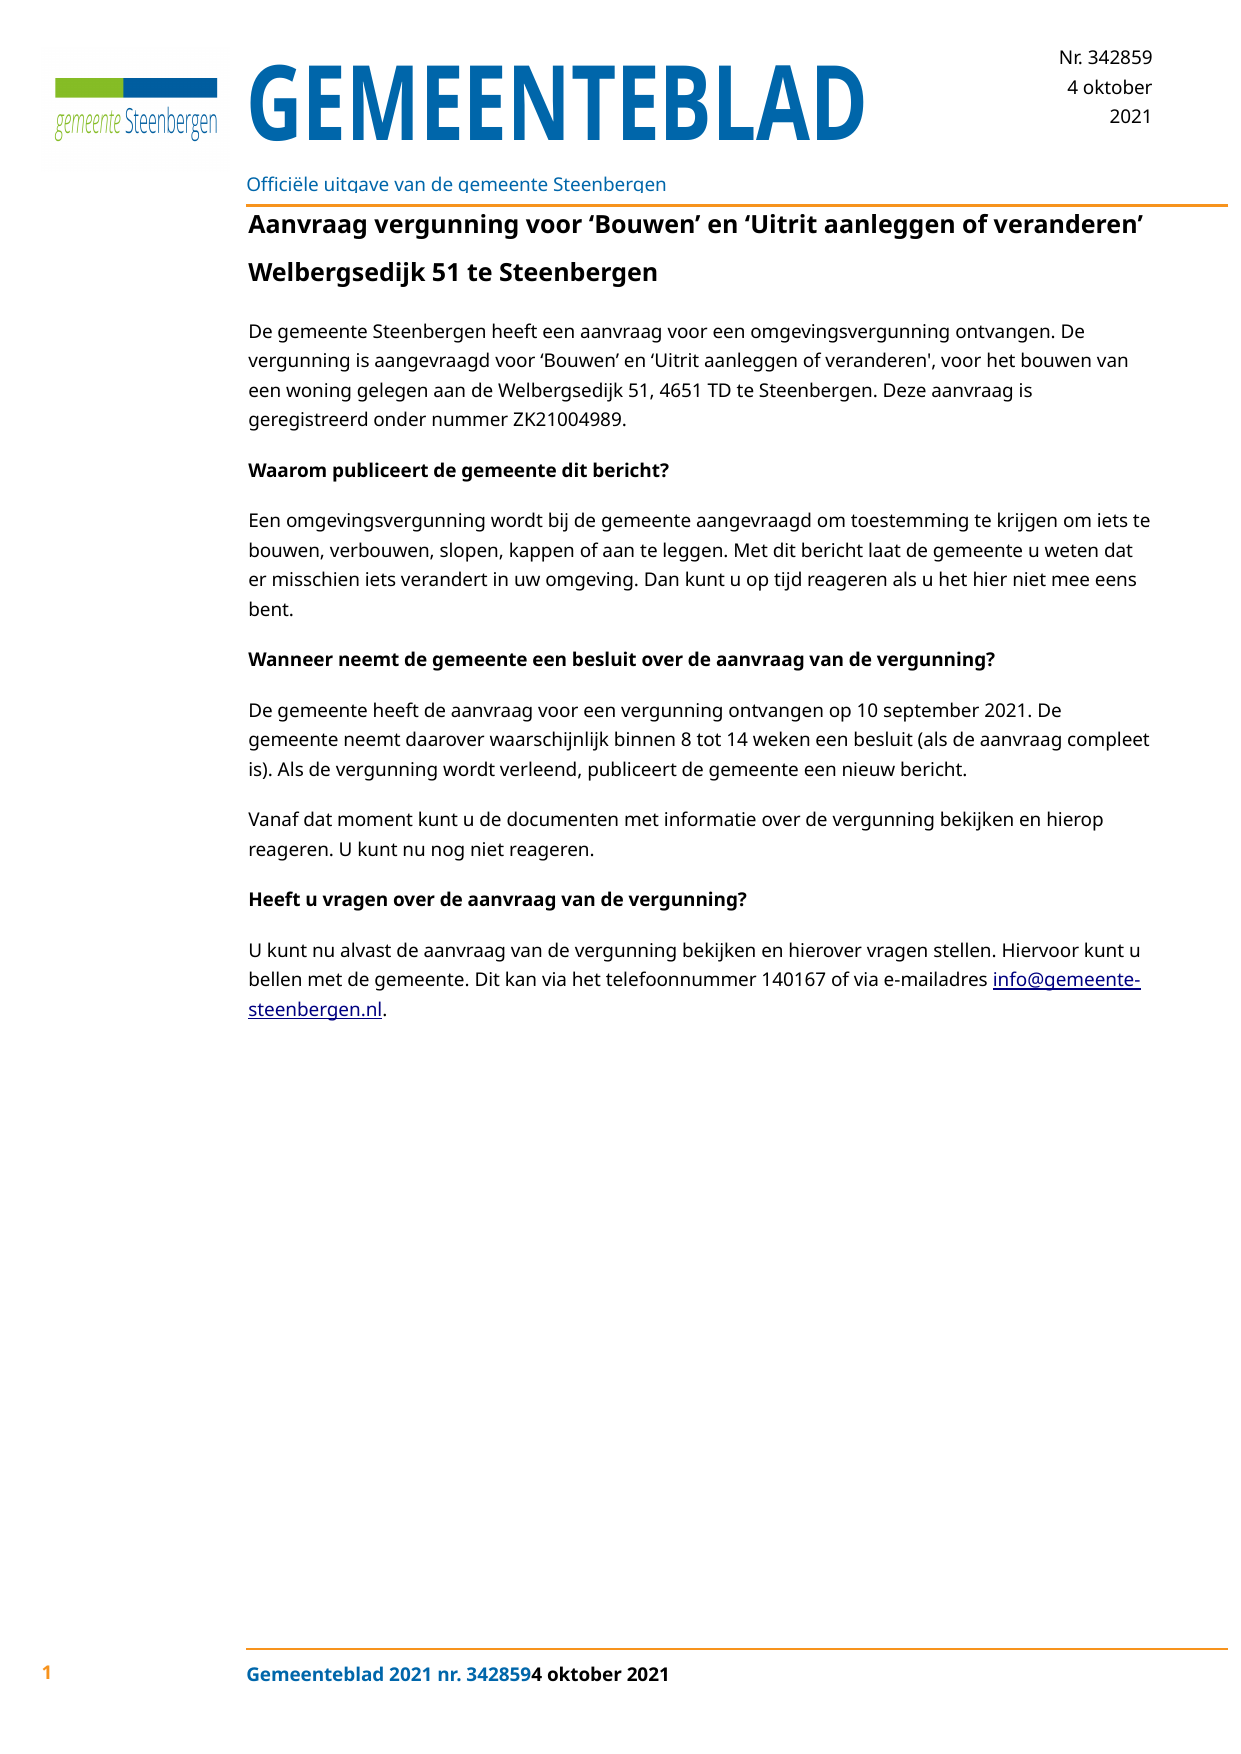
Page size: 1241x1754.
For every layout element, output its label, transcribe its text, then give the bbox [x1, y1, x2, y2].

text De gemeente Steenbergen heeft een aanvraag voor een omgevingsvergunning ontvangen. De vergunning is aangevraagd voor ‘Bouwen’ en ‘Uitrit aanleggen of veranderen', voor het bouwen van een woning gelegen aan de Welbergsedijk 51, 4651 TD te Steenbergen. Deze aanvraag is geregistreerd onder nummer ZK21004989. [248, 318, 1152, 432]
picture [41, 47, 231, 172]
text Een omgevingsvergunning wordt bij de gemeente aangevraagd om toestemming te krijgen om iets te bouwen, verbouwen, slopen, kappen of aan te leggen. Met dit bericht laat de gemeente u weten dat er misschien iets verandert in uw omgeving. Dan kunt u op tijd reageren als u het hier niet mee eens bent. [248, 507, 1152, 622]
text U kunt nu alvast de aanvraag van de vergunning bekijken en hierover vragen stellen. Hiervoor kunt u bellen met de gemeente. Dit kan via het telefoonnummer 140167 of via e-mailadres info@gemeente-steenbergen.nl. [248, 937, 1152, 1022]
text Waarom publiceert de gemeente dit bericht? [248, 457, 1152, 483]
text Vanaf dat moment kunt u de documenten met informatie over de vergunning bekijken en hierop reageren. U kunt nu nog niet reageren. [248, 807, 1152, 862]
text Heeft u vragen over de aanvraag van de vergunning? [248, 887, 1152, 912]
text Aanvraag vergunning voor ‘Bouwen’ en ‘Uitrit aanleggen of veranderen’ Welbergsedijk 51 te Steenbergen [248, 207, 1152, 288]
text De gemeente heeft de aanvraag voor een vergunning ontvangen op 10 september 2021. De gemeente neemt daarover waarschijnlijk binnen 8 tot 14 weken een besluit (als de aanvraag compleet is). Als de vergunning wordt verleend, publiceert de gemeente een nieuw bericht. [248, 697, 1152, 782]
text Wanneer neemt de gemeente een besluit over de aanvraag van de vergunning? [248, 647, 1152, 672]
